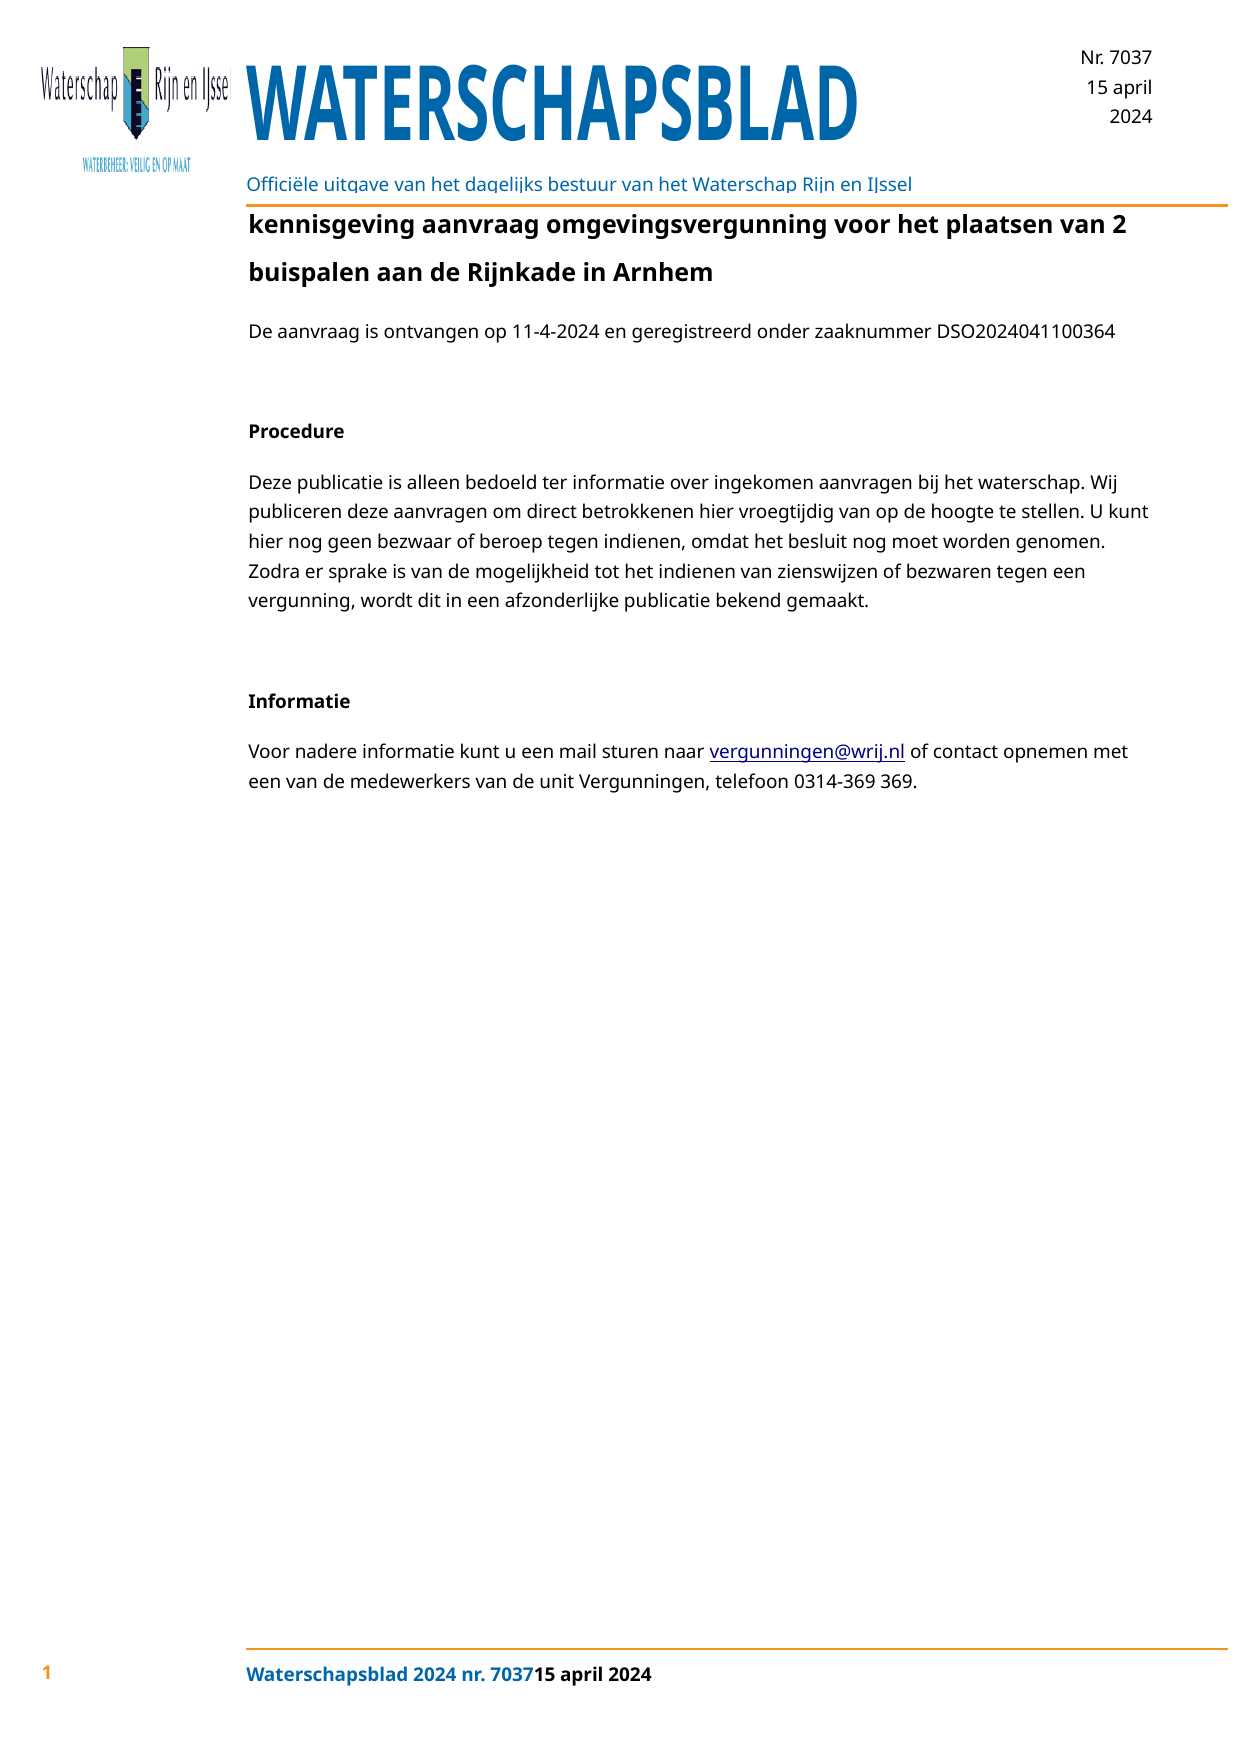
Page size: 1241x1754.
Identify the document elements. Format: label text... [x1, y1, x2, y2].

picture [41, 47, 231, 172]
text Informatie [248, 688, 1152, 714]
text Deze publicatie is alleen bedoeld ter informatie over ingekomen aanvragen bij het waterschap. Wij publiceren deze aanvragen om direct betrokkenen hier vroegtijdig van op de hoogte te stellen. U kunt hier nog geen bezwaar of beroep tegen indienen, omdat het besluit nog moet worden genomen. Zodra er sprake is van de mogelijkheid tot het indienen van zienswijzen of bezwaren tegen een vergunning, wordt dit in een afzonderlijke publicatie bekend gemaakt. [248, 469, 1152, 613]
text kennisgeving aanvraag omgevingsvergunning voor het plaatsen van 2 buispalen aan de Rijnkade in Arnhem [248, 207, 1152, 288]
text Procedure [248, 419, 1152, 444]
text Voor nadere informatie kunt u een mail sturen naar vergunningen@wrij.nl of contact opnemen met een van de medewerkers van de unit Vergunningen, telefoon 0314-369 369. [248, 739, 1152, 794]
text De aanvraag is ontvangen op 11-4-2024 en geregistreerd onder zaaknummer DSO2024041100364 [248, 318, 1152, 344]
